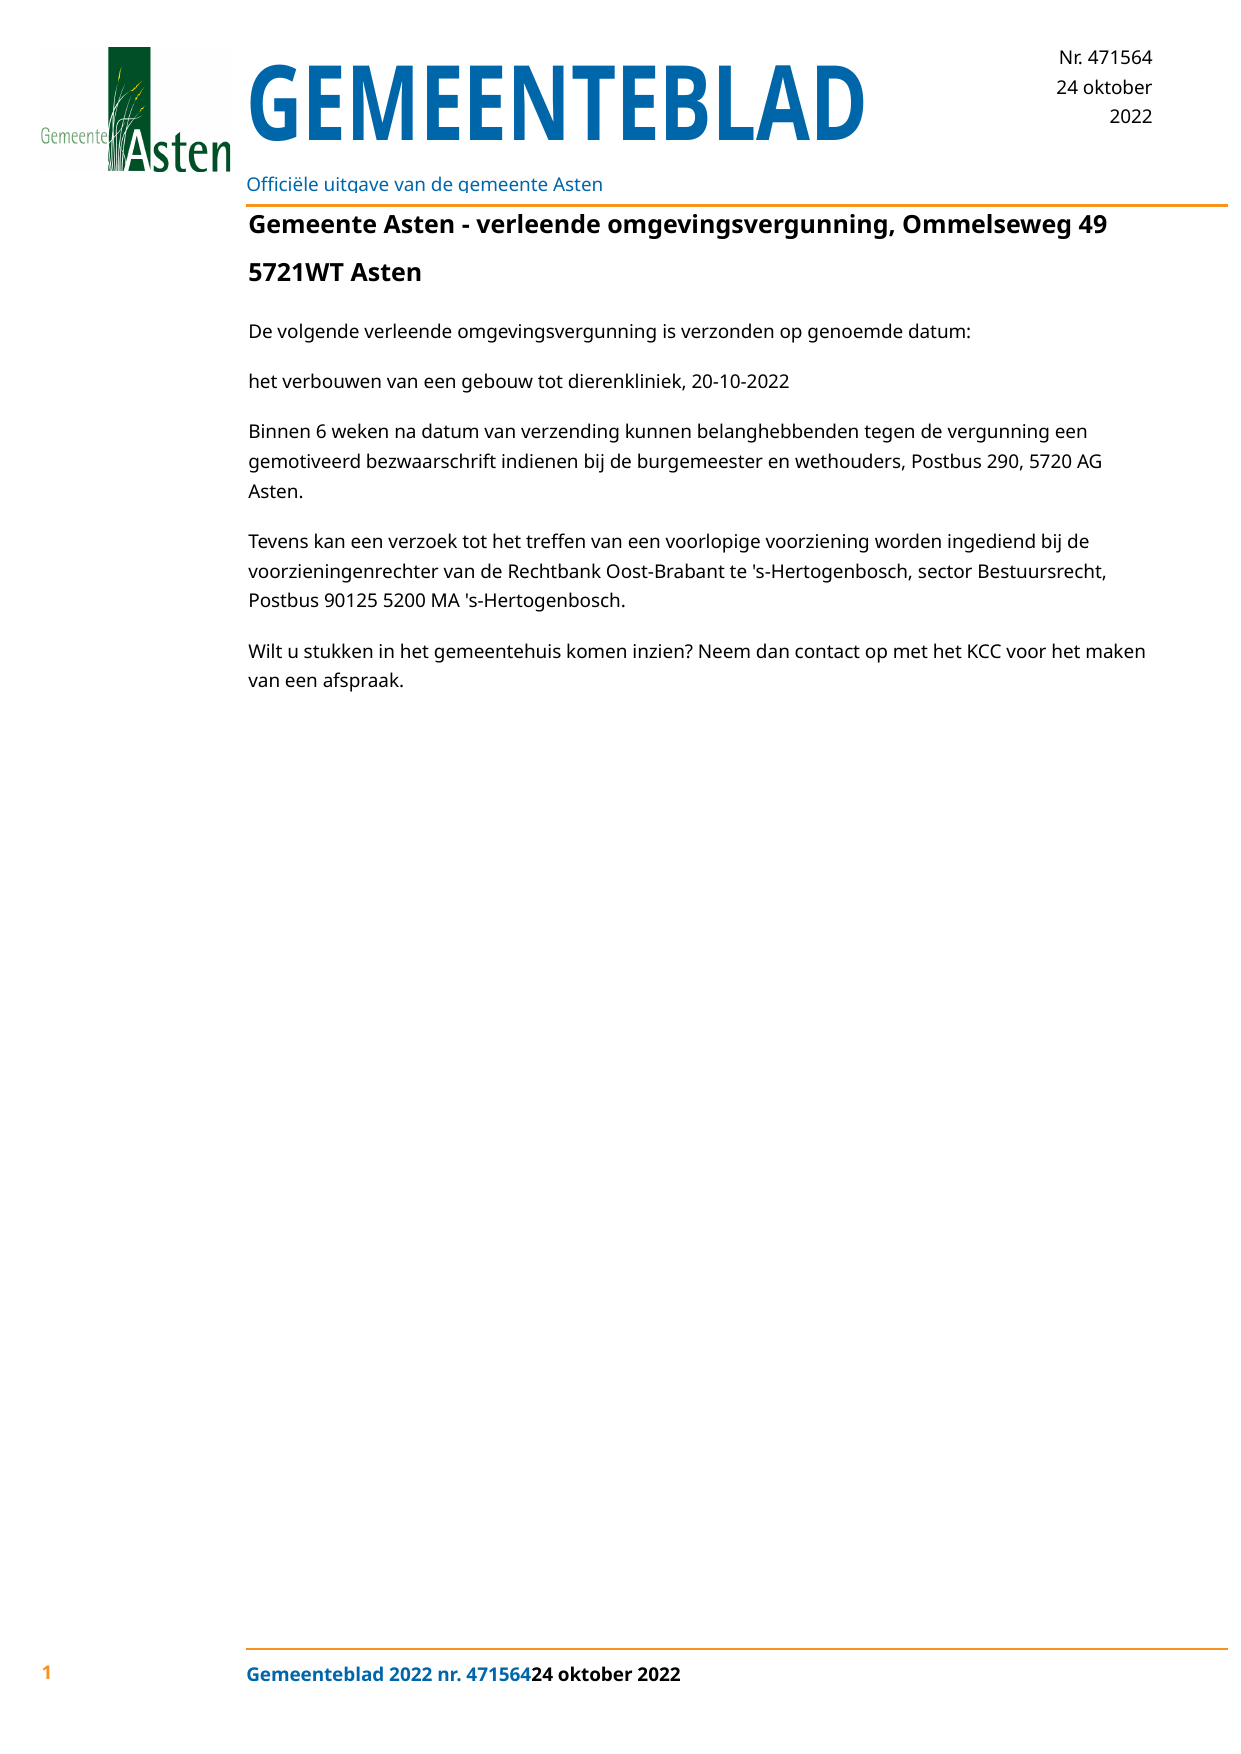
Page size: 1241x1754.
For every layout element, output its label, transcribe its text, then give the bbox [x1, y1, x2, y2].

text De volgende verleende omgevingsvergunning is verzonden op genoemde datum: [248, 318, 1152, 344]
text Gemeente Asten - verleende omgevingsvergunning, Ommelseweg 49 5721WT Asten [248, 207, 1152, 288]
text het verbouwen van een gebouw tot dierenkliniek, 20-10-2022 [248, 368, 1152, 394]
text Wilt u stukken in het gemeentehuis komen inzien? Neem dan contact op met het KCC voor het maken van een afspraak. [248, 638, 1152, 693]
text Tevens kan een verzoek tot het treffen van een voorlopige voorziening worden ingediend bij de voorzieningenrechter van de Rechtbank Oost-Brabant te 's-Hertogenbosch, sector Bestuursrecht, Postbus 90125 5200 MA 's-Hertogenbosch. [248, 528, 1152, 613]
picture [41, 47, 231, 172]
text Binnen 6 weken na datum van verzending kunnen belanghebbenden tegen de vergunning een gemotiveerd bezwaarschrift indienen bij de burgemeester en wethouders, Postbus 290, 5720 AG Asten. [248, 419, 1152, 504]
